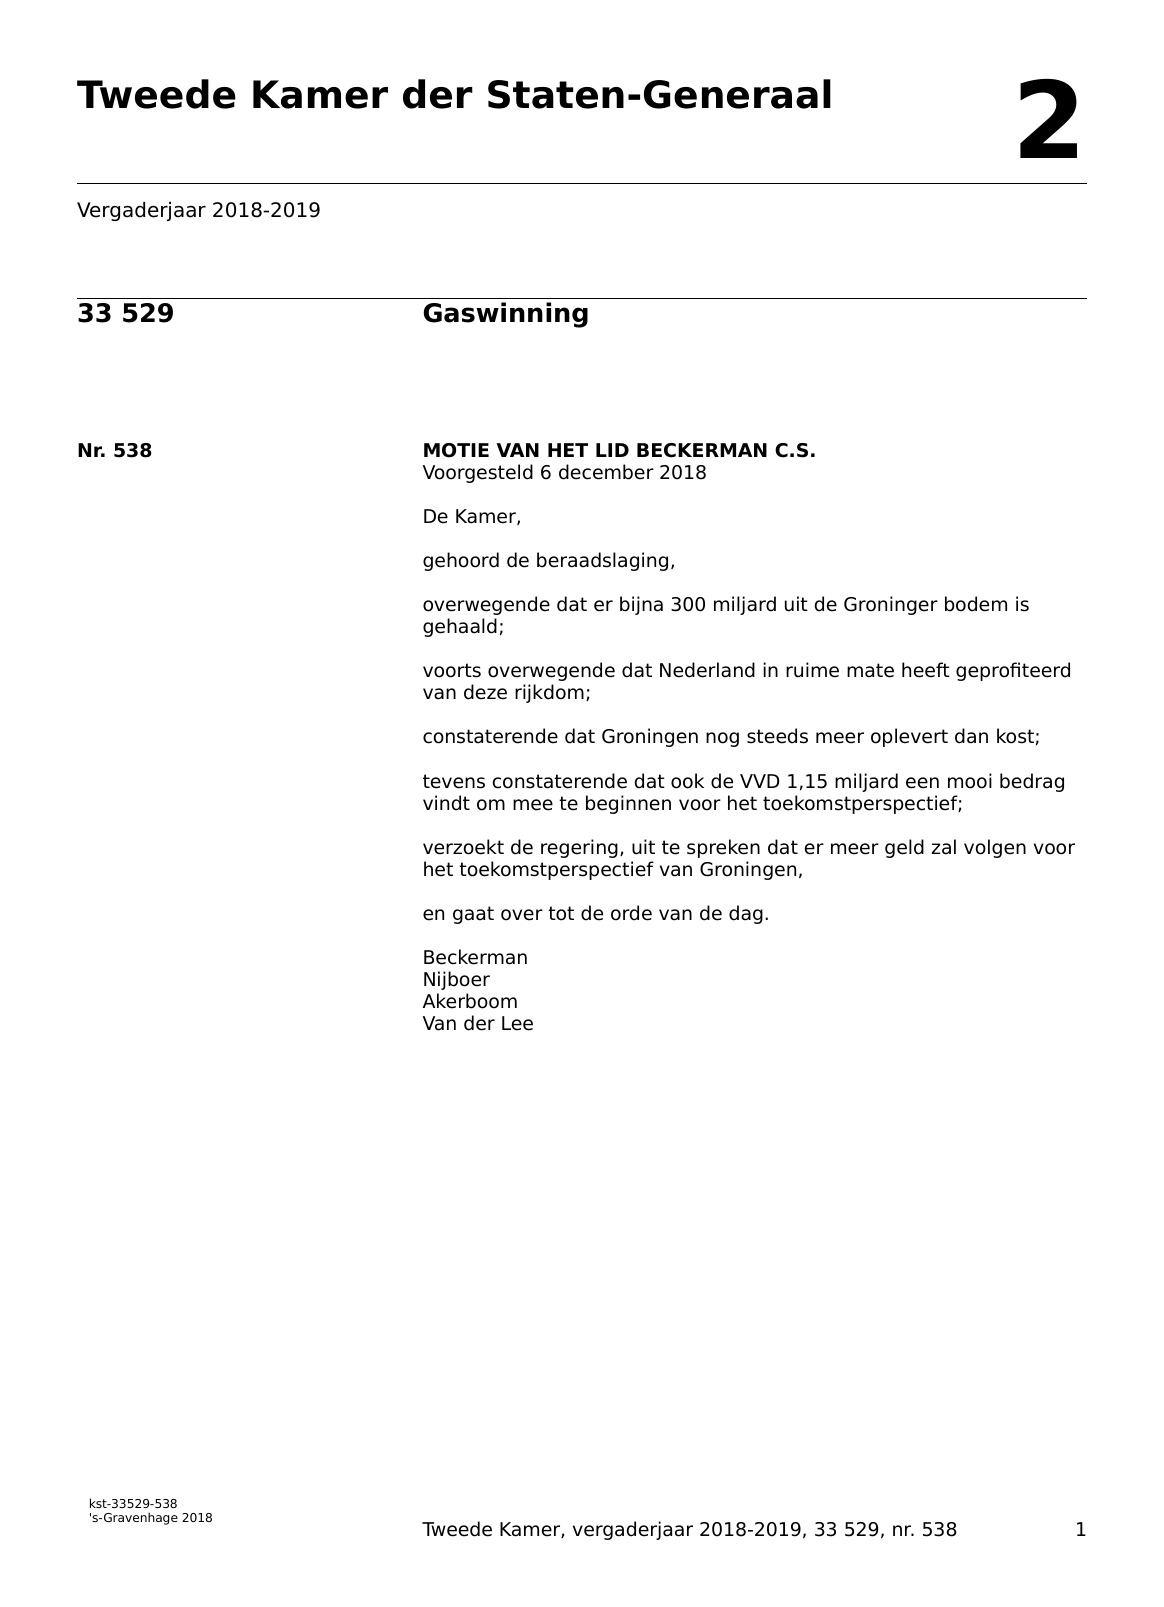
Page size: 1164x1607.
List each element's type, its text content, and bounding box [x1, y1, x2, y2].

table_cell Vergaderjaar 2018-2019 [77, 184, 1087, 298]
text kst-33529-538 [88, 1497, 323, 1511]
text tevens constaterende dat ook de VVD 1,15 miljard een mooi bedrag vindt om mee te beginnen voor het toekomstperspectief; [422, 771, 1087, 814]
text Nijboer [422, 969, 1087, 991]
text constaterende dat Groningen nog steeds meer oplevert dan kost; [422, 726, 1087, 748]
table_header Tweede Kamer der Staten-Generaal [77, 59, 886, 183]
text Akerboom [422, 991, 1087, 1013]
text overwegende dat er bijna 300 miljard uit de Groninger bodem is gehaald; [422, 594, 1087, 638]
text en gaat over tot de orde van de dag. [422, 903, 1087, 925]
text 's-Gravenhage 2018 [88, 1511, 323, 1525]
text Beckerman [422, 947, 1087, 969]
subtitle 33 529 Gaswinning [77, 299, 1087, 329]
table_header 2 [886, 59, 1087, 183]
text De Kamer, [422, 506, 1087, 528]
text gehoord de beraadslaging, [422, 550, 1087, 572]
text voorts overwegende dat Nederland in ruime mate heeft geprofiteerd van deze rijkdom; [422, 660, 1087, 704]
subtitle Nr. 538 MOTIE VAN HET LID BECKERMAN C.S. [77, 440, 1087, 462]
text Voorgesteld 6 december 2018 [422, 462, 1087, 484]
text verzoekt de regering, uit te spreken dat er meer geld zal volgen voor het toekomstperspectief van Groningen, [422, 837, 1087, 881]
text Van der Lee [422, 1013, 1087, 1035]
